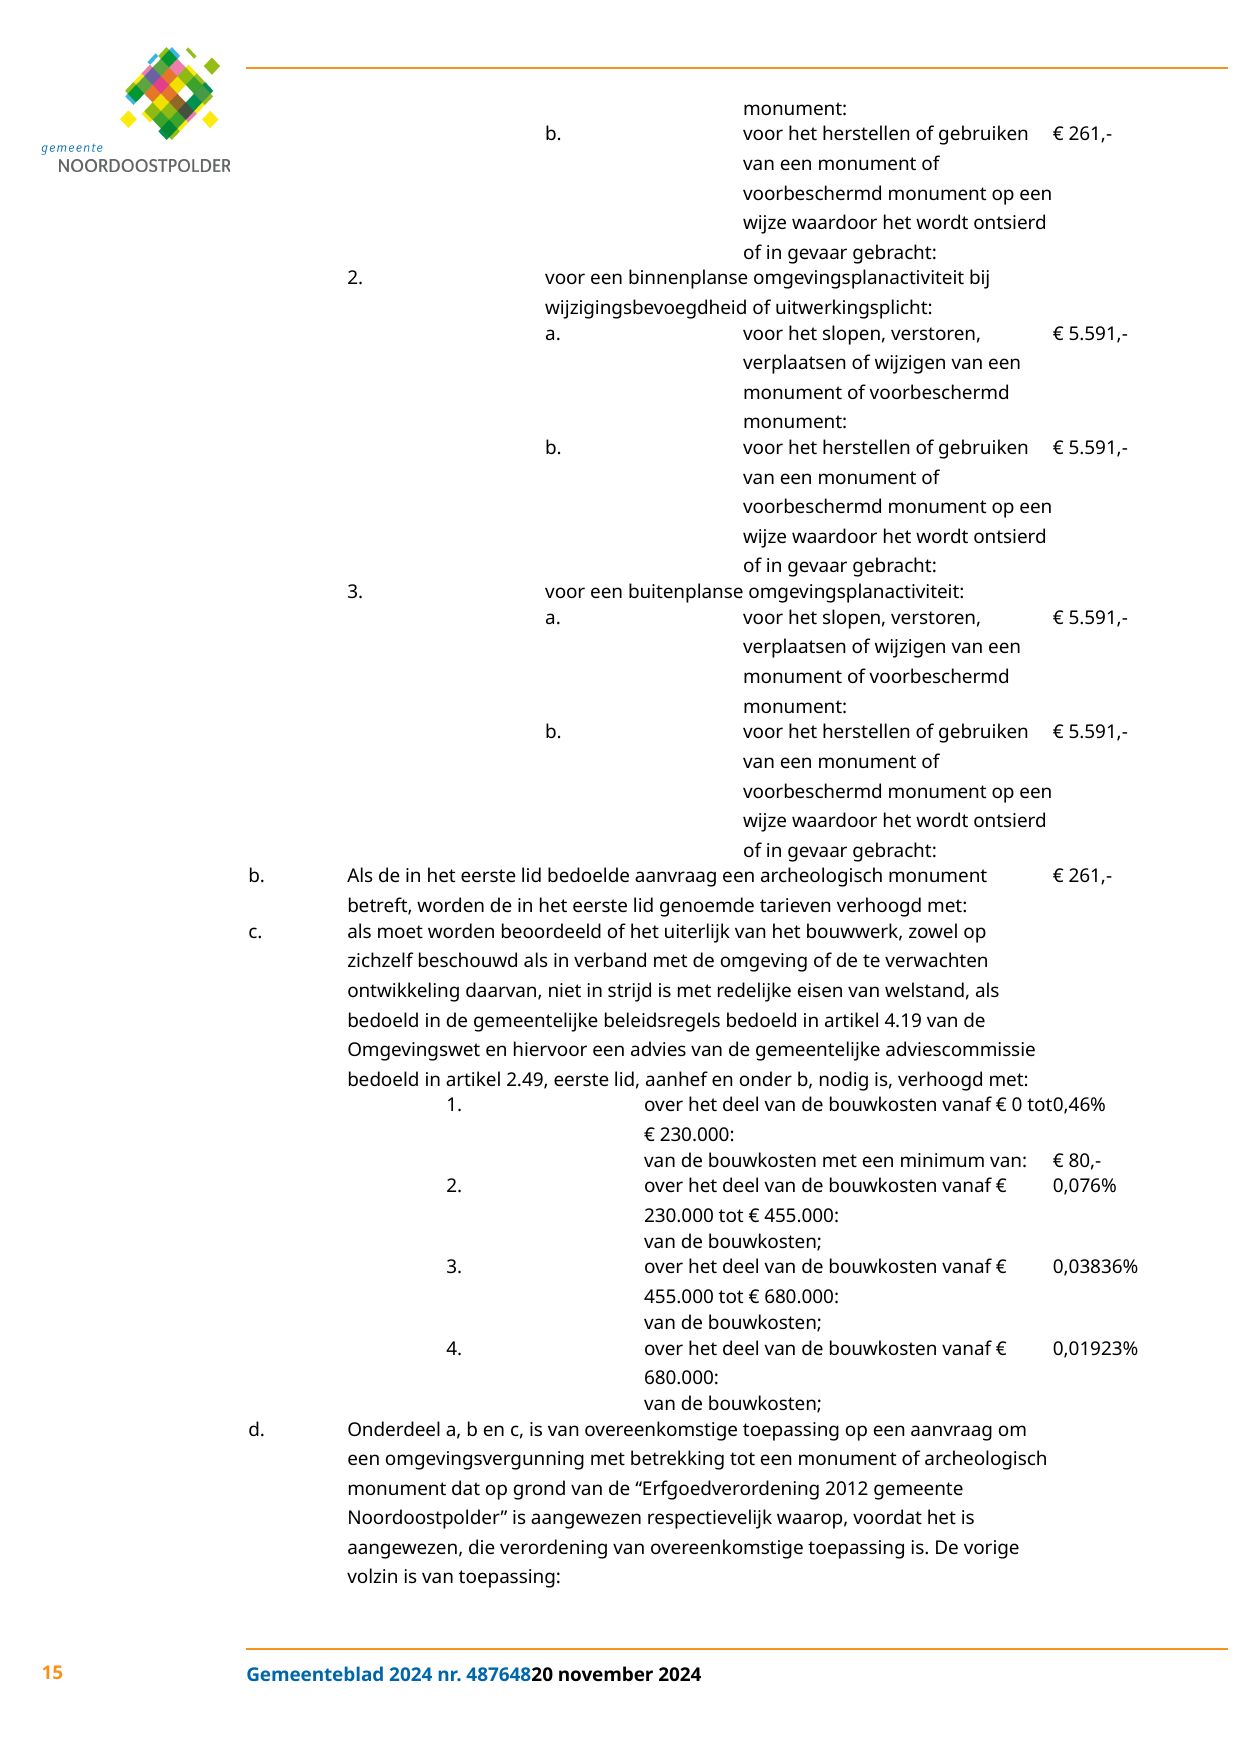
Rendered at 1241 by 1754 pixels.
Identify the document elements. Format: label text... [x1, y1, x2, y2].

table_cell voor het slopen, verstoren, verplaatsen of wijzigen van een monument of voorbeschermd monument: [743, 320, 1053, 434]
table_cell voor het herstellen of gebruiken van een monument of voorbeschermd monument op een wijze waardoor het wordt ontsierd of in gevaar gebracht: [743, 121, 1053, 264]
table_cell b. [248, 863, 347, 918]
table_cell [347, 434, 545, 578]
table_cell a. [545, 320, 743, 434]
table_cell voor het slopen, verstoren, verplaatsen of wijzigen van een monument of voorbeschermd monument: [743, 604, 1053, 719]
table_cell 3. [446, 1254, 644, 1309]
table_cell [248, 579, 347, 604]
table_cell [1053, 1390, 1152, 1416]
table_cell b. [545, 434, 743, 578]
table_cell € 261,- [1053, 121, 1152, 264]
table_cell [446, 1309, 644, 1335]
table_cell [347, 320, 545, 434]
table_cell [248, 434, 347, 578]
table_cell [1053, 1416, 1152, 1589]
table_cell 0,03836% [1053, 1254, 1152, 1309]
table_cell [545, 95, 743, 121]
table_cell [248, 719, 347, 863]
table_cell [248, 1228, 446, 1254]
table_cell Als de in het eerste lid bedoelde aanvraag een archeologisch monument betreft, worden de in het eerste lid genoemde tarieven verhoogd met: [347, 863, 1053, 918]
table_cell [248, 1173, 446, 1228]
table_cell [1053, 265, 1152, 320]
table_cell [347, 95, 545, 121]
table_cell € 5.591,- [1053, 320, 1152, 434]
table_cell [446, 1147, 644, 1173]
table_cell [1053, 579, 1152, 604]
table_cell € 5.591,- [1053, 719, 1152, 863]
table_cell [1053, 1309, 1152, 1335]
table_cell monument: [743, 95, 1053, 121]
table_cell 1. [446, 1092, 644, 1147]
table_cell [248, 1390, 446, 1416]
table_cell b. [545, 121, 743, 264]
table_cell van de bouwkosten; [644, 1309, 1053, 1335]
table_cell [248, 1147, 446, 1173]
table_cell van de bouwkosten; [644, 1228, 1053, 1254]
table_cell [248, 95, 347, 121]
table_cell c. [248, 918, 347, 1092]
table_cell [347, 121, 545, 264]
table_cell [248, 320, 347, 434]
table_cell over het deel van de bouwkosten vanaf € 680.000: [644, 1335, 1053, 1390]
table_cell d. [248, 1416, 347, 1589]
table_cell 2. [347, 265, 545, 320]
table_cell [1053, 1228, 1152, 1254]
table_cell € 261,- [1053, 863, 1152, 918]
table_cell voor het herstellen of gebruiken van een monument of voorbeschermd monument op een wijze waardoor het wordt ontsierd of in gevaar gebracht: [743, 719, 1053, 863]
table_cell [248, 1309, 446, 1335]
picture [41, 47, 231, 172]
table_cell van de bouwkosten; [644, 1390, 1053, 1416]
table_cell 0,076% [1053, 1173, 1152, 1228]
table_cell als moet worden beoordeeld of het uiterlijk van het bouwwerk, zowel op zichzelf beschouwd als in verband met de omgeving of de te verwachten ontwikkeling daarvan, niet in strijd is met redelijke eisen van welstand, als bedoeld in de gemeentelijke beleidsregels bedoeld in artikel 4.19 van de Omgevingswet en hiervoor een advies van de gemeentelijke adviescommissie bedoeld in artikel 2.49, eerste lid, aanhef en onder b, nodig is, verhoogd met: [347, 918, 1053, 1092]
table_cell 2. [446, 1173, 644, 1228]
table_cell € 5.591,- [1053, 434, 1152, 578]
table_cell [248, 1254, 446, 1309]
table_cell Onderdeel a, b en c, is van overeenkomstige toepassing op een aanvraag om een omgevingsvergunning met betrekking tot een monument of archeologisch monument dat op grond van de “Erfgoedverordening 2012 gemeente Noordoostpolder” is aangewezen respectievelijk waarop, voordat het is aangewezen, die verordening van overeenkomstige toepassing is. De vorige volzin is van toepassing: [347, 1416, 1053, 1589]
table_cell 3. [347, 579, 545, 604]
table_cell 4. [446, 1335, 644, 1390]
table_cell [248, 1335, 446, 1390]
table_cell [347, 604, 545, 719]
table_cell voor een binnenplanse omgevingsplanactiviteit bij wijzigingsbevoegdheid of uitwerkingsplicht: [545, 265, 1053, 320]
table_cell [446, 1228, 644, 1254]
table_cell b. [545, 719, 743, 863]
table_cell over het deel van de bouwkosten vanaf € 0 tot € 230.000: [644, 1092, 1053, 1147]
table_cell [1053, 918, 1152, 1092]
table_cell [446, 1390, 644, 1416]
table_cell over het deel van de bouwkosten vanaf € 455.000 tot € 680.000: [644, 1254, 1053, 1309]
table_cell voor het herstellen of gebruiken van een monument of voorbeschermd monument op een wijze waardoor het wordt ontsierd of in gevaar gebracht: [743, 434, 1053, 578]
table_cell [248, 604, 347, 719]
table_cell [248, 1092, 446, 1147]
table_cell [248, 121, 347, 264]
table_cell [248, 265, 347, 320]
table_cell 0,01923% [1053, 1335, 1152, 1390]
table_cell over het deel van de bouwkosten vanaf € 230.000 tot € 455.000: [644, 1173, 1053, 1228]
table_cell a. [545, 604, 743, 719]
table_cell 0,46% [1053, 1092, 1152, 1147]
table_cell van de bouwkosten met een minimum van: [644, 1147, 1053, 1173]
table_cell [347, 719, 545, 863]
table_cell [1053, 95, 1152, 121]
table_cell € 5.591,- [1053, 604, 1152, 719]
table_cell € 80,- [1053, 1147, 1152, 1173]
table_cell voor een buitenplanse omgevingsplanactiviteit: [545, 579, 1053, 604]
